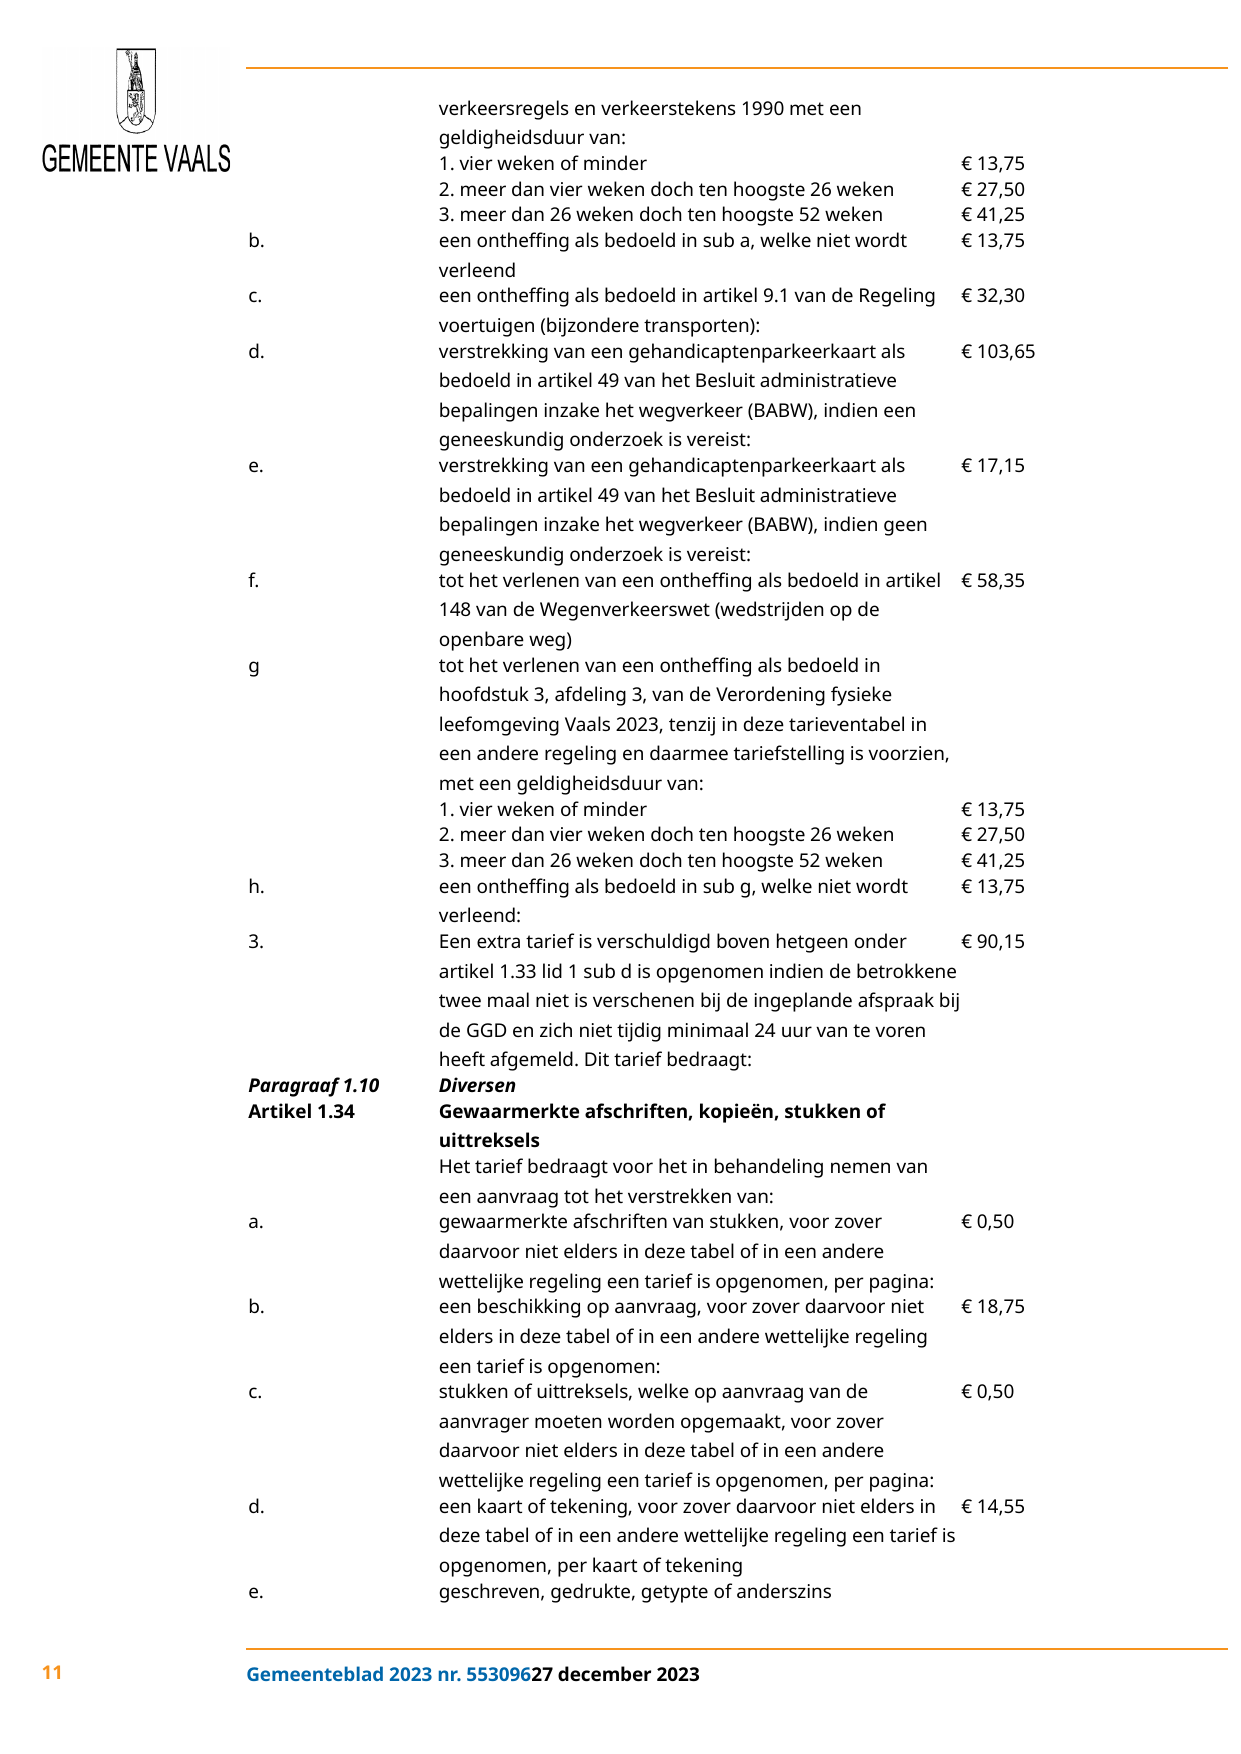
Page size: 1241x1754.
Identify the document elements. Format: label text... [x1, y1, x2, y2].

table_cell [248, 1154, 439, 1209]
table_cell € 13,75 [961, 150, 1152, 176]
table_cell [248, 95, 439, 150]
table_cell g [248, 652, 439, 796]
table_cell c. [248, 1379, 439, 1493]
table_cell een kaart of tekening, voor zover daarvoor niet elders in deze tabel of in een andere wettelijke regeling een tarief is opgenomen, per kaart of tekening [439, 1493, 961, 1578]
table_cell [961, 1098, 1152, 1153]
table_cell [248, 847, 439, 873]
table_cell Artikel 1.34 [248, 1098, 439, 1153]
table_cell gewaarmerkte afschriften van stukken, voor zover daarvoor niet elders in deze tabel of in een andere wettelijke regeling een tarief is opgenomen, per pagina: [439, 1209, 961, 1294]
table_cell [248, 176, 439, 202]
table_cell e. [248, 453, 439, 567]
table_cell € 13,75 [961, 873, 1152, 928]
table_cell verstrekking van een gehandicaptenparkeerkaart als bedoeld in artikel 49 van het Besluit administratieve bepalingen inzake het wegverkeer (BABW), indien een geneeskundig onderzoek is vereist: [439, 338, 961, 452]
table_cell b. [248, 227, 439, 283]
table_cell € 41,25 [961, 202, 1152, 227]
table_cell € 13,75 [961, 796, 1152, 822]
table_cell b. [248, 1294, 439, 1378]
table_cell Het tarief bedraagt voor het in behandeling nemen van een aanvraag tot het verstrekken van: [439, 1154, 961, 1209]
table_cell een ontheffing als bedoeld in artikel 9.1 van de Regeling voertuigen (bijzondere transporten): [439, 283, 961, 338]
table_cell d. [248, 1493, 439, 1578]
table_cell [248, 202, 439, 227]
table_cell f. [248, 567, 439, 652]
table_cell € 103,65 [961, 338, 1152, 452]
table_cell stukken of uittreksels, welke op aanvraag van de aanvrager moeten worden opgemaakt, voor zover daarvoor niet elders in deze tabel of in een andere wettelijke regeling een tarief is opgenomen, per pagina: [439, 1379, 961, 1493]
table_cell € 58,35 [961, 567, 1152, 652]
table_cell 3. meer dan 26 weken doch ten hoogste 52 weken [439, 202, 961, 227]
table_cell geschreven, gedrukte, getypte of anderszins [439, 1578, 961, 1604]
table_cell Paragraaf 1.10 [248, 1073, 439, 1098]
picture [41, 47, 231, 172]
table_cell c. [248, 283, 439, 338]
table_cell [248, 822, 439, 847]
table_cell 1. vier weken of minder [439, 150, 961, 176]
table_cell een ontheffing als bedoeld in sub a, welke niet wordt verleend [439, 227, 961, 283]
table_cell € 27,50 [961, 176, 1152, 202]
table_cell € 27,50 [961, 822, 1152, 847]
table_cell [961, 652, 1152, 796]
table_cell [248, 150, 439, 176]
table_cell € 41,25 [961, 847, 1152, 873]
table_cell [961, 1578, 1152, 1604]
table_cell h. [248, 873, 439, 928]
table_cell tot het verlenen van een ontheffing als bedoeld in hoofdstuk 3, afdeling 3, van de Verordening fysieke leefomgeving Vaals 2023, tenzij in deze tarieventabel in een andere regeling en daarmee tariefstelling is voorzien, met een geldigheidsduur van: [439, 652, 961, 796]
table_cell e. [248, 1578, 439, 1604]
table_cell Een extra tarief is verschuldigd boven hetgeen onder artikel 1.33 lid 1 sub d is opgenomen indien de betrokkene twee maal niet is verschenen bij de ingeplande afspraak bij de GGD en zich niet tijdig minimaal 24 uur van te voren heeft afgemeld. Dit tarief bedraagt: [439, 928, 961, 1072]
table_cell € 17,15 [961, 453, 1152, 567]
table_cell 2. meer dan vier weken doch ten hoogste 26 weken [439, 176, 961, 202]
table_cell d. [248, 338, 439, 452]
table_cell € 14,55 [961, 1493, 1152, 1578]
table_cell een ontheffing als bedoeld in sub g, welke niet wordt verleend: [439, 873, 961, 928]
table_cell € 0,50 [961, 1379, 1152, 1493]
table_cell verkeersregels en verkeerstekens 1990 met een geldigheidsduur van: [439, 95, 961, 150]
table_cell Gewaarmerkte afschriften, kopieën, stukken of uittreksels [439, 1098, 961, 1153]
table_cell 2. meer dan vier weken doch ten hoogste 26 weken [439, 822, 961, 847]
table_cell 3. meer dan 26 weken doch ten hoogste 52 weken [439, 847, 961, 873]
table_cell € 90,15 [961, 928, 1152, 1072]
table_cell [961, 95, 1152, 150]
table_cell Diversen [439, 1073, 961, 1098]
table_cell 3. [248, 928, 439, 1072]
table_cell 1. vier weken of minder [439, 796, 961, 822]
table_cell [248, 796, 439, 822]
table_cell verstrekking van een gehandicaptenparkeerkaart als bedoeld in artikel 49 van het Besluit administratieve bepalingen inzake het wegverkeer (BABW), indien geen geneeskundig onderzoek is vereist: [439, 453, 961, 567]
table_cell € 13,75 [961, 227, 1152, 283]
table_cell tot het verlenen van een ontheffing als bedoeld in artikel 148 van de Wegenverkeerswet (wedstrijden op de openbare weg) [439, 567, 961, 652]
table_cell [961, 1154, 1152, 1209]
table_cell € 32,30 [961, 283, 1152, 338]
table_cell € 18,75 [961, 1294, 1152, 1378]
table_cell € 0,50 [961, 1209, 1152, 1294]
table_cell a. [248, 1209, 439, 1294]
table_cell [961, 1073, 1152, 1098]
table_cell een beschikking op aanvraag, voor zover daarvoor niet elders in deze tabel of in een andere wettelijke regeling een tarief is opgenomen: [439, 1294, 961, 1378]
